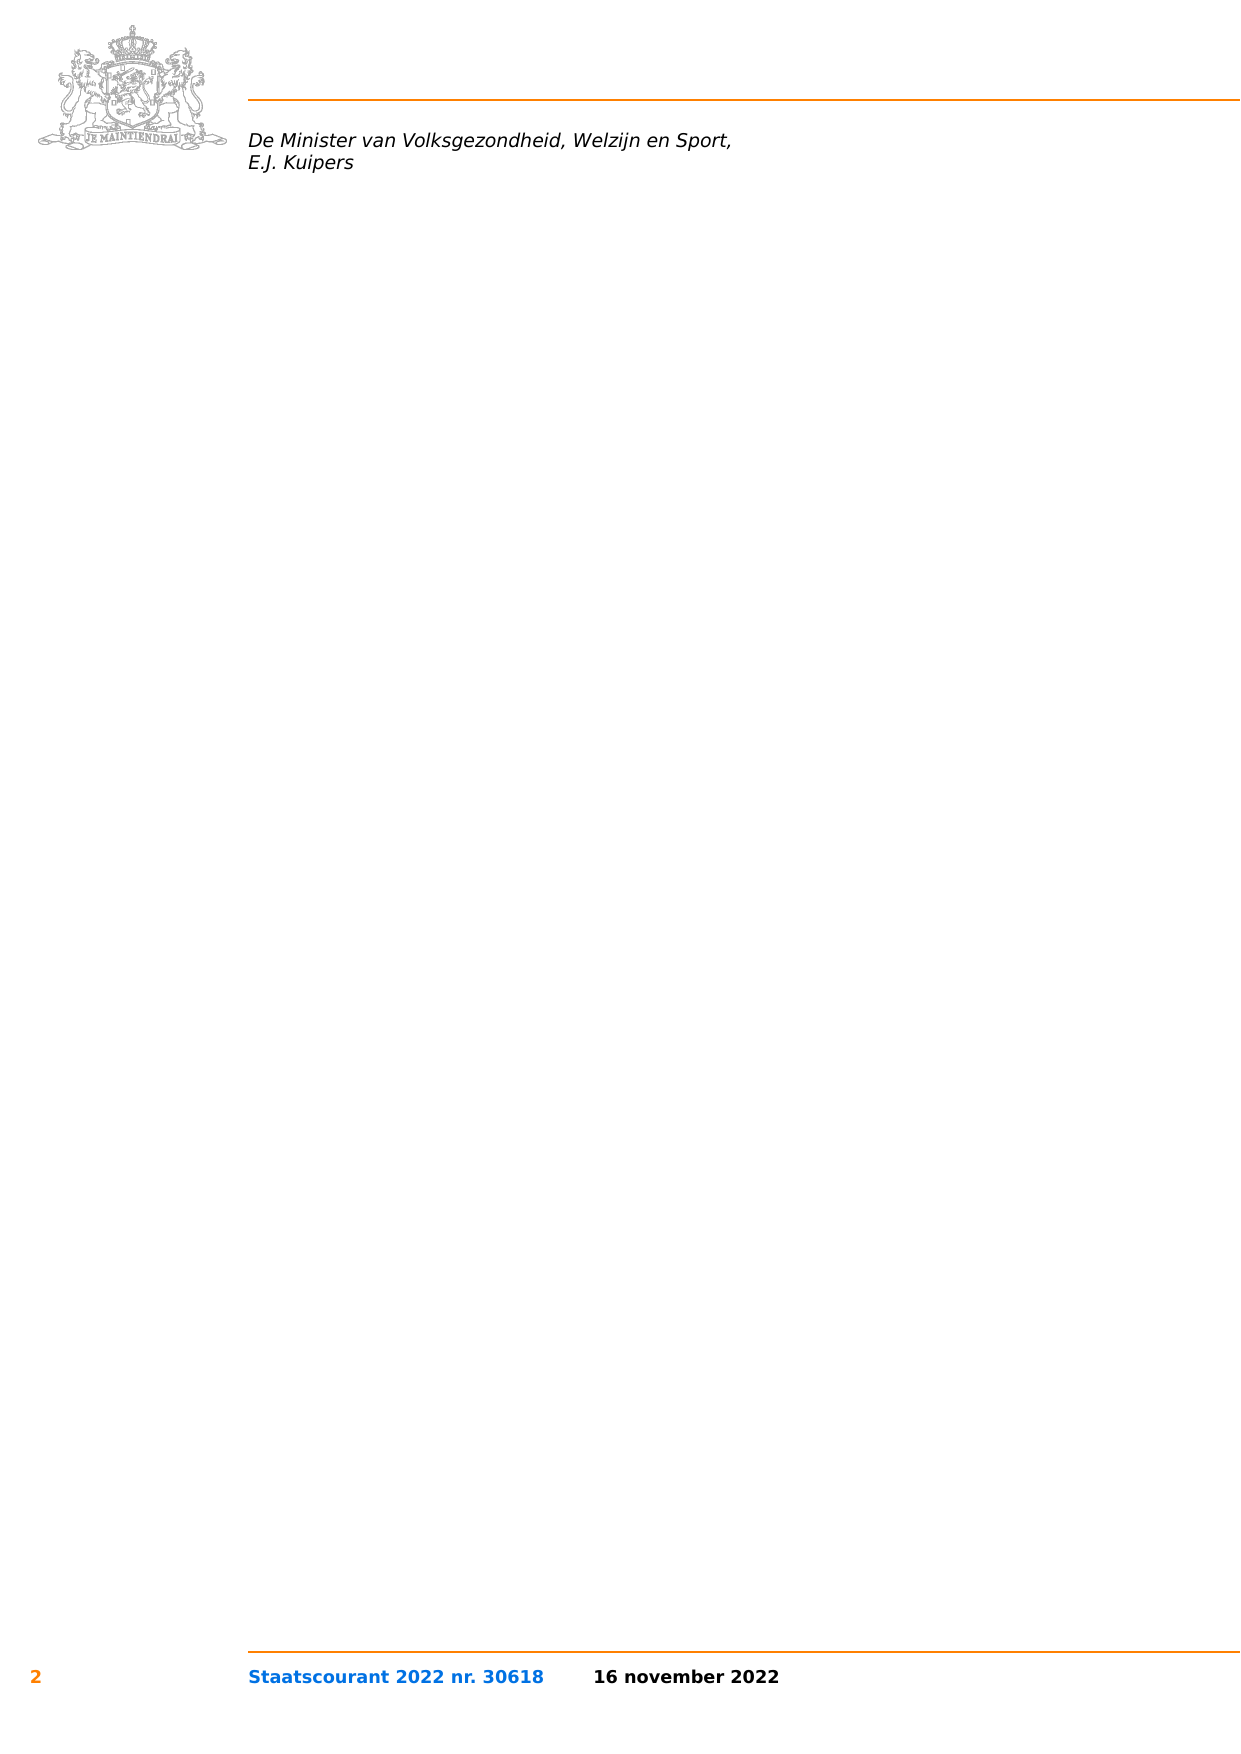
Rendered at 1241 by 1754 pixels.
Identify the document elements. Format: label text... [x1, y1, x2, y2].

text De Minister van Volksgezondheid, Welzijn en Sport, E.J. Kuipers [248, 130, 1163, 174]
picture [38, 25, 227, 150]
